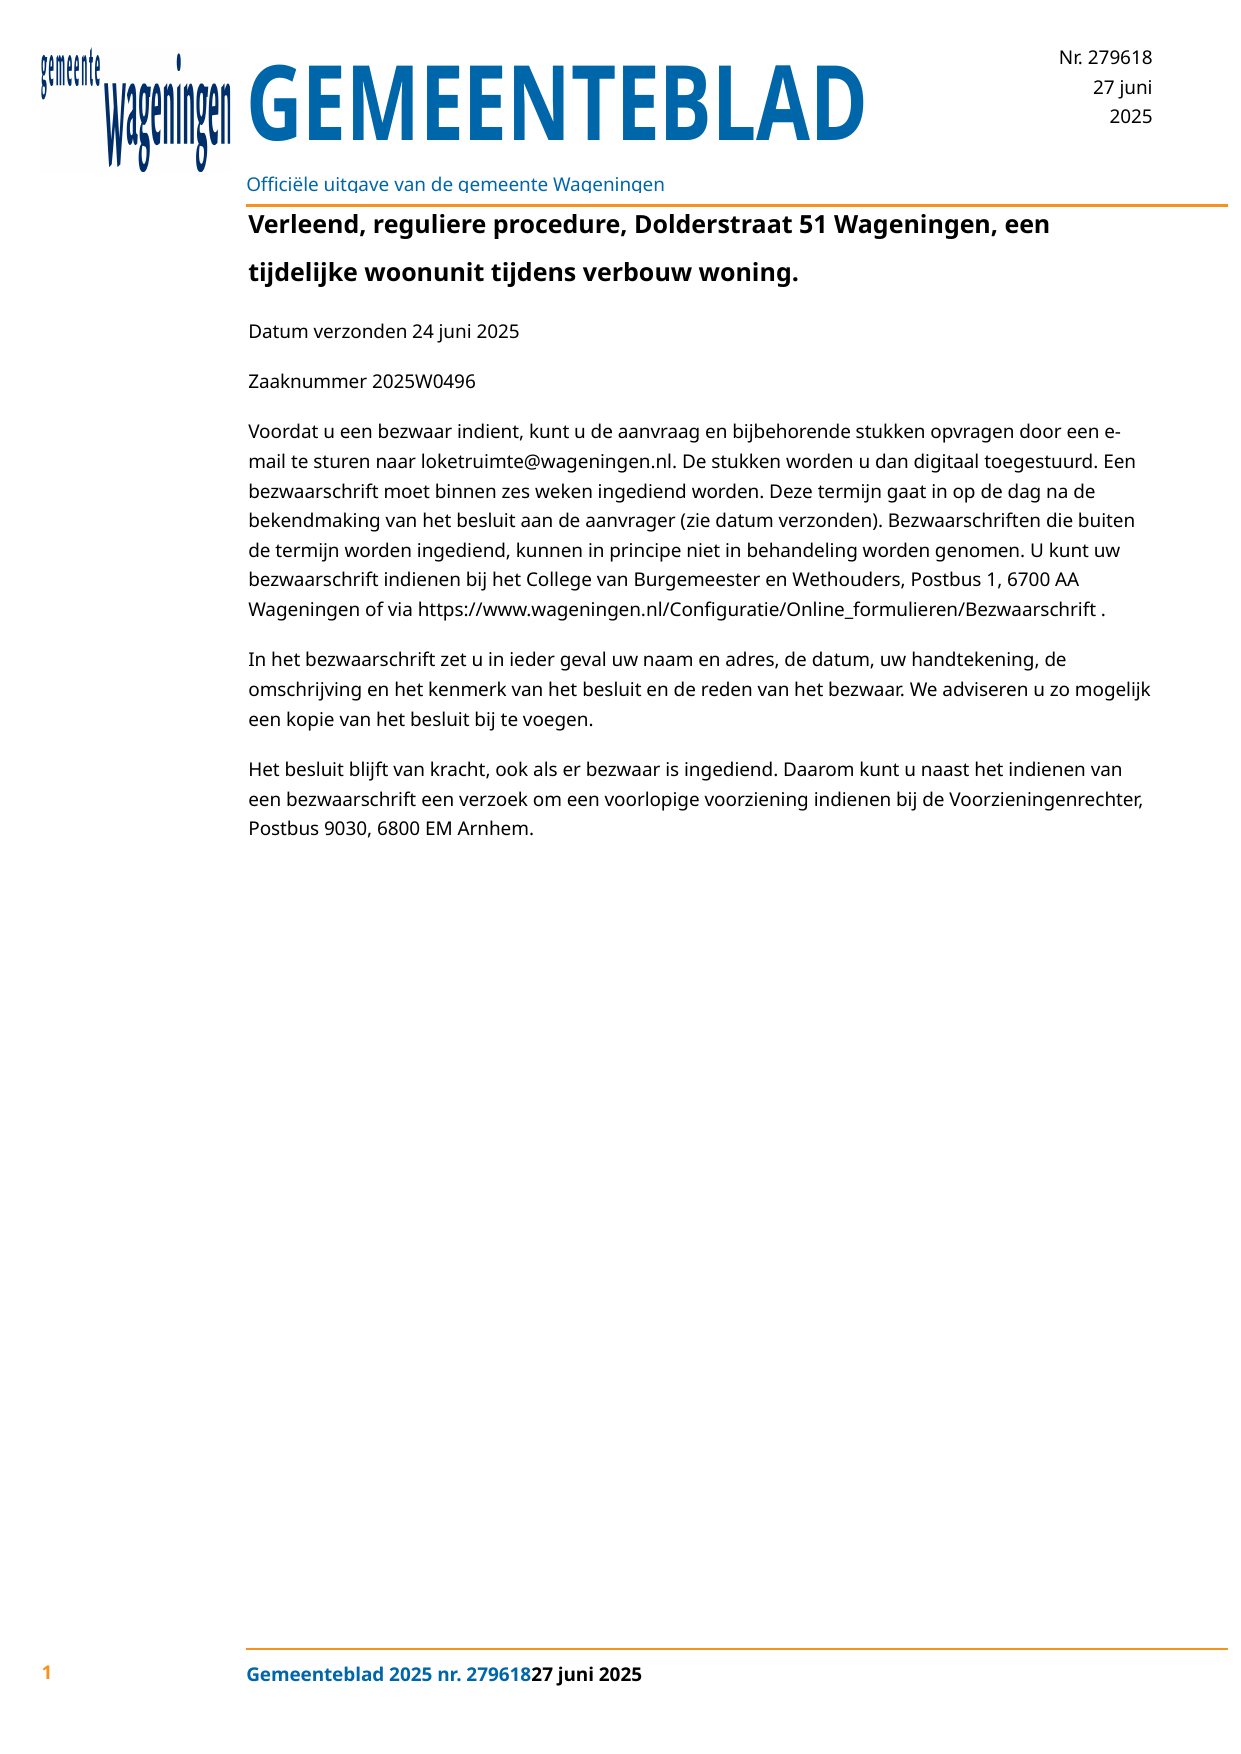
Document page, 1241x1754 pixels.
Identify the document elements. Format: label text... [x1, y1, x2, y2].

picture [41, 47, 231, 172]
text In het bezwaarschrift zet u in ieder geval uw naam en adres, de datum, uw handtekening, de omschrijving en het kenmerk van het besluit en de reden van het bezwaar. We adviseren u zo mogelijk een kopie van het besluit bij te voegen. [248, 647, 1152, 732]
text Het besluit blijft van kracht, ook als er bezwaar is ingediend. Daarom kunt u naast het indienen van een bezwaarschrift een verzoek om een voorlopige voorziening indienen bij de Voorzieningenrechter, Postbus 9030, 6800 EM Arnhem. [248, 756, 1152, 841]
text Voordat u een bezwaar indient, kunt u de aanvraag en bijbehorende stukken opvragen door een e-mail te sturen naar loketruimte@wageningen.nl. De stukken worden u dan digitaal toegestuurd. Een bezwaarschrift moet binnen zes weken ingediend worden. Deze termijn gaat in op de dag na de bekendmaking van het besluit aan de aanvrager (zie datum verzonden). Bezwaarschriften die buiten de termijn worden ingediend, kunnen in principe niet in behandeling worden genomen. U kunt uw bezwaarschrift indienen bij het College van Burgemeester en Wethouders, Postbus 1, 6700 AA Wageningen of via https://www.wageningen.nl/Configuratie/Online_formulieren/Bezwaarschrift . [248, 419, 1152, 622]
text Datum verzonden 24 juni 2025 [248, 318, 1152, 344]
text Verleend, reguliere procedure, Dolderstraat 51 Wageningen, een tijdelijke woonunit tijdens verbouw woning. [248, 207, 1152, 288]
text Zaaknummer 2025W0496 [248, 368, 1152, 394]
